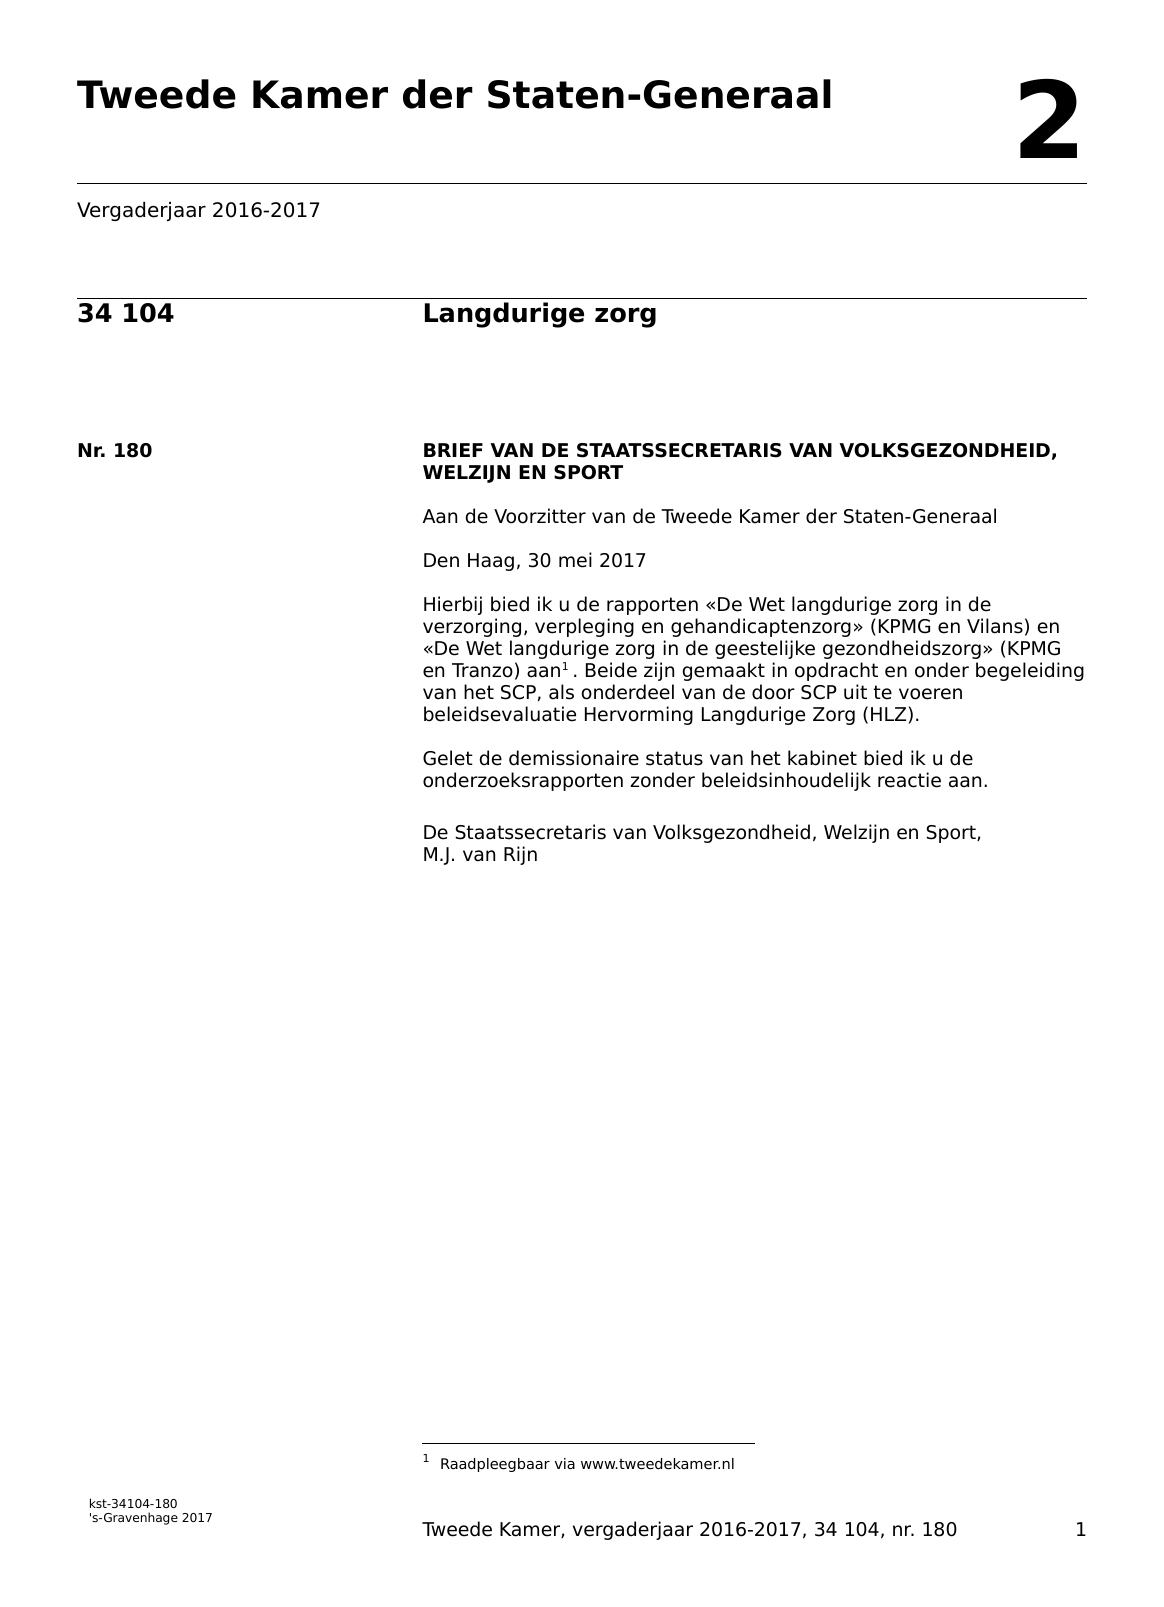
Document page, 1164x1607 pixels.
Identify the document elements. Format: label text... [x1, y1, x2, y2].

subtitle 34 104 Langdurige zorg [77, 299, 1087, 329]
text Den Haag, 30 mei 2017 [422, 550, 1087, 572]
table_cell Vergaderjaar 2016-2017 [77, 184, 1087, 298]
subtitle Nr. 180 BRIEF VAN DE STAATSSECRETARIS VAN VOLKSGEZONDHEID, WELZIJN EN SPORT [77, 440, 1087, 484]
text 's-Gravenhage 2017 [88, 1511, 323, 1525]
text Aan de Voorzitter van de Tweede Kamer der Staten-Generaal [422, 506, 1087, 528]
text Raadpleegbaar via www.tweedekamer.nl [422, 1452, 1087, 1474]
text kst-34104-180 [88, 1497, 323, 1511]
text Gelet de demissionaire status van het kabinet bied ik u de onderzoeksrapporten zonder beleidsinhoudelijk reactie aan. [422, 748, 1087, 792]
text Hierbij bied ik u de rapporten «De Wet langdurige zorg in de verzorging, verpleging en gehandicaptenzorg» (KPMG en Vilans) en «De Wet langdurige zorg in de geestelijke gezondheidszorg» (KPMG en Tranzo) aan. Beide zijn gemaakt in opdracht en onder begeleiding van het SCP, als onderdeel van de door SCP uit te voeren beleidsevaluatie Hervorming Langdurige Zorg (HLZ). [422, 594, 1087, 726]
table_header Tweede Kamer der Staten-Generaal [77, 59, 886, 183]
table_header 2 [886, 59, 1087, 183]
text De Staatssecretaris van Volksgezondheid, Welzijn en Sport, M.J. van Rijn [422, 822, 1087, 866]
